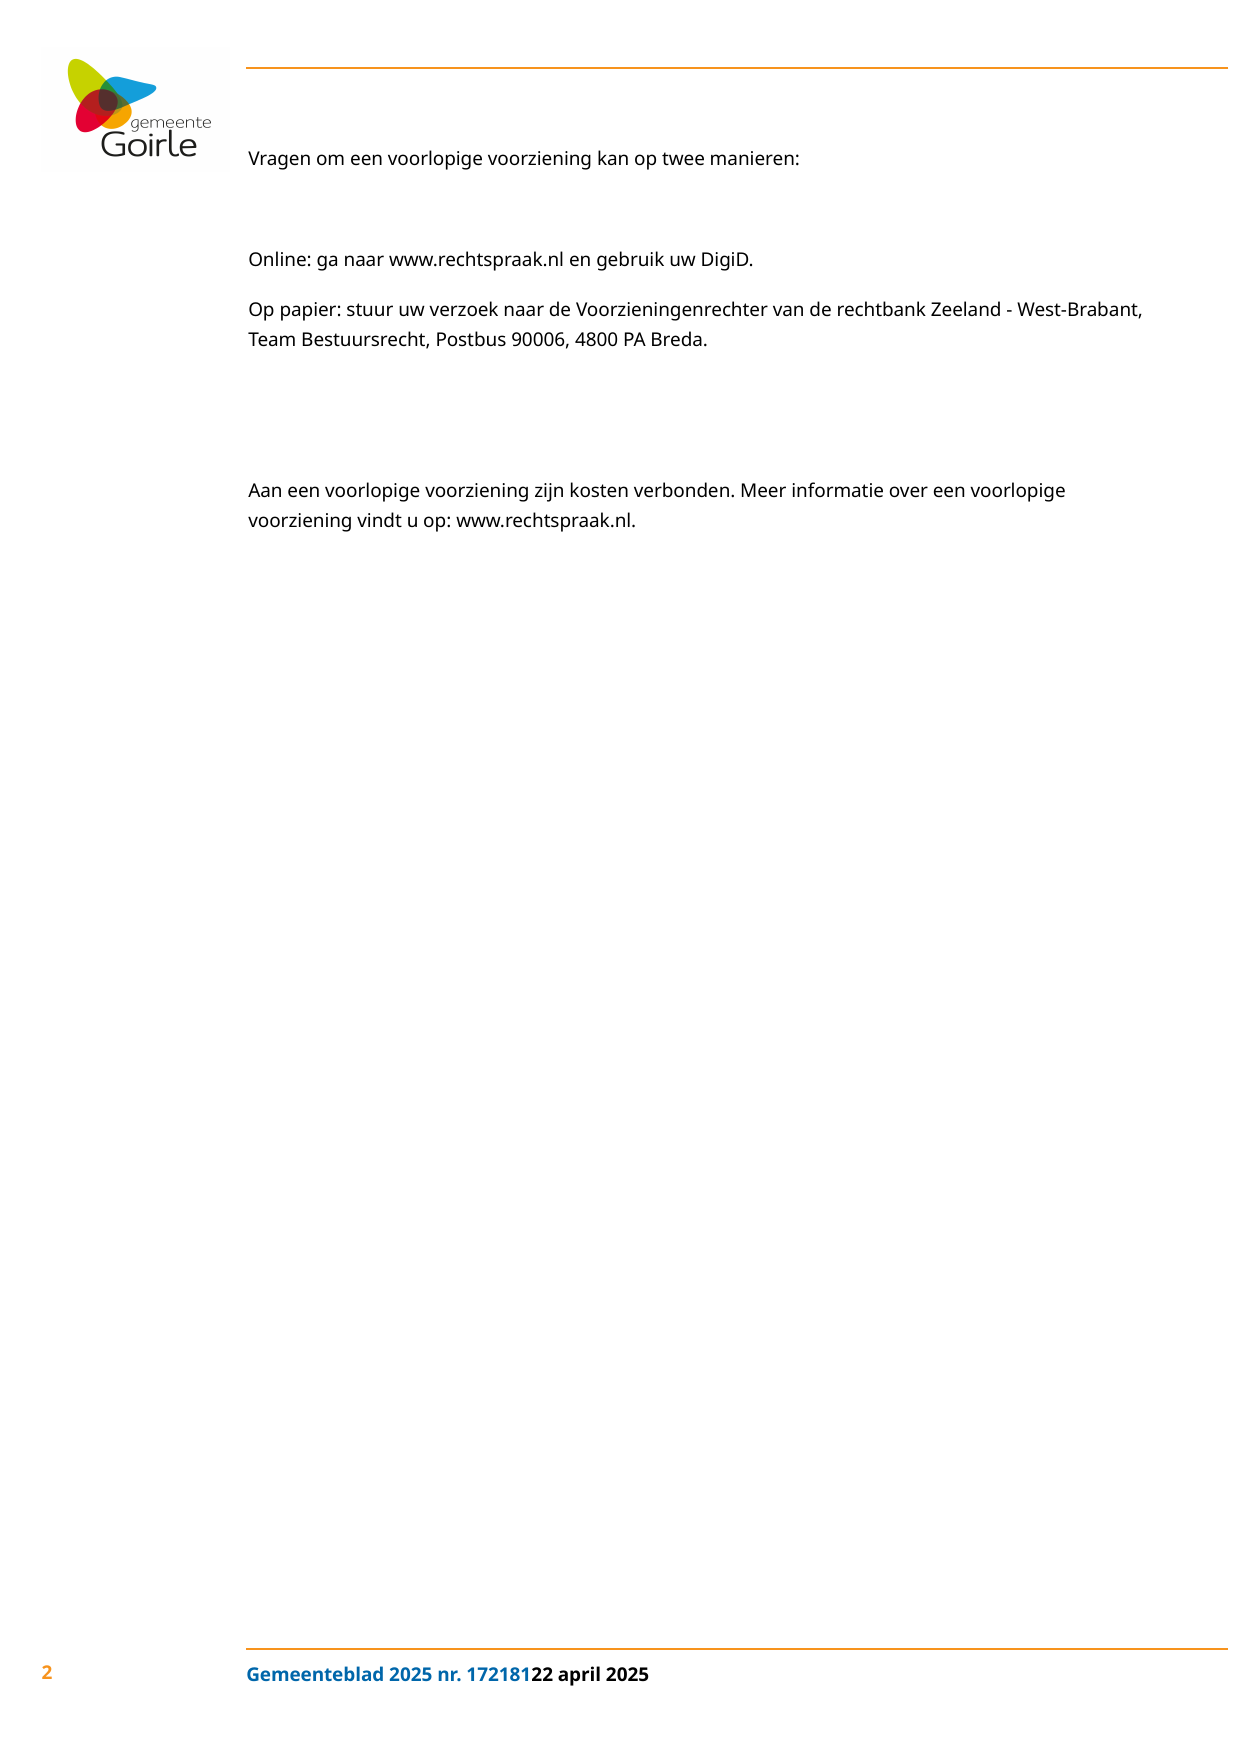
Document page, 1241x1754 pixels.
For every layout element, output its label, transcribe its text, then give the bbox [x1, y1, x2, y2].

text Online: ga naar www.rechtspraak.nl en gebruik uw DigiD. [248, 246, 1152, 272]
text Vragen om een voorlopige voorziening kan op twee manieren: [248, 145, 1152, 171]
picture [41, 47, 231, 172]
text Op papier: stuur uw verzoek naar de Voorzieningenrechter van de rechtbank Zeeland - West-Brabant, Team Bestuursrecht, Postbus 90006, 4800 PA Breda. [248, 296, 1152, 352]
text Aan een voorlopige voorziening zijn kosten verbonden. Meer informatie over een voorlopige voorziening vindt u op: www.rechtspraak.nl. [248, 477, 1152, 533]
